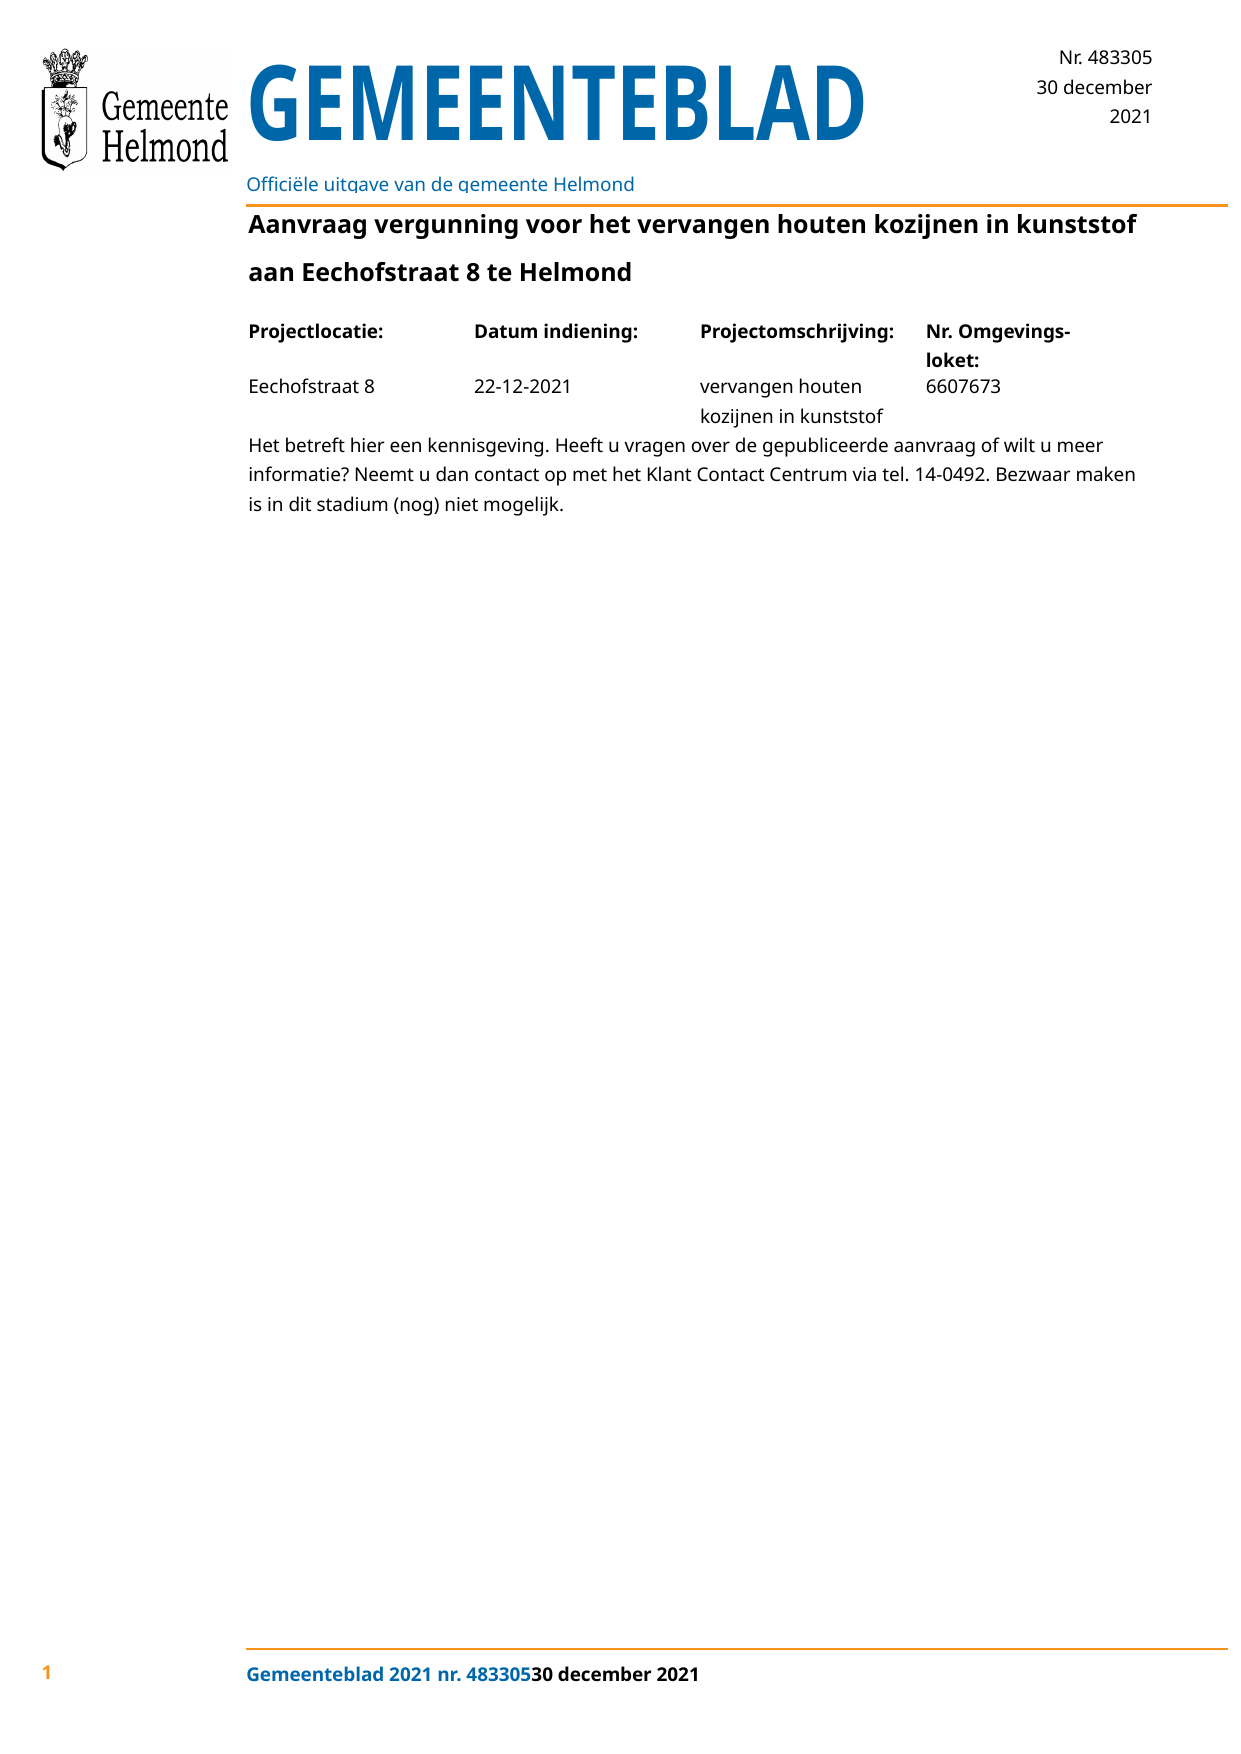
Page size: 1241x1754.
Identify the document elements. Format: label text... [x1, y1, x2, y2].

table_header Nr. Omgevings- loket: [926, 318, 1152, 373]
table_header Projectlocatie: [248, 318, 474, 373]
table_cell 22-12-2021 [474, 373, 700, 429]
picture [41, 47, 231, 172]
table_header Datum indiening: [474, 318, 700, 373]
table_cell vervangen houten kozijnen in kunststof [700, 373, 926, 429]
text Het betreft hier een kennisgeving. Heeft u vragen over de gepubliceerde aanvraag of wilt u meer informatie? Neemt u dan contact op met het Klant Contact Centrum via tel. 14-0492. Bezwaar maken is in dit stadium (nog) niet mogelijk. [248, 432, 1152, 517]
table_header Projectomschrijving: [700, 318, 926, 373]
text Aanvraag vergunning voor het vervangen houten kozijnen in kunststof aan Eechofstraat 8 te Helmond [248, 207, 1152, 288]
table_cell 6607673 [926, 373, 1152, 429]
table_cell Eechofstraat 8 [248, 373, 474, 429]
